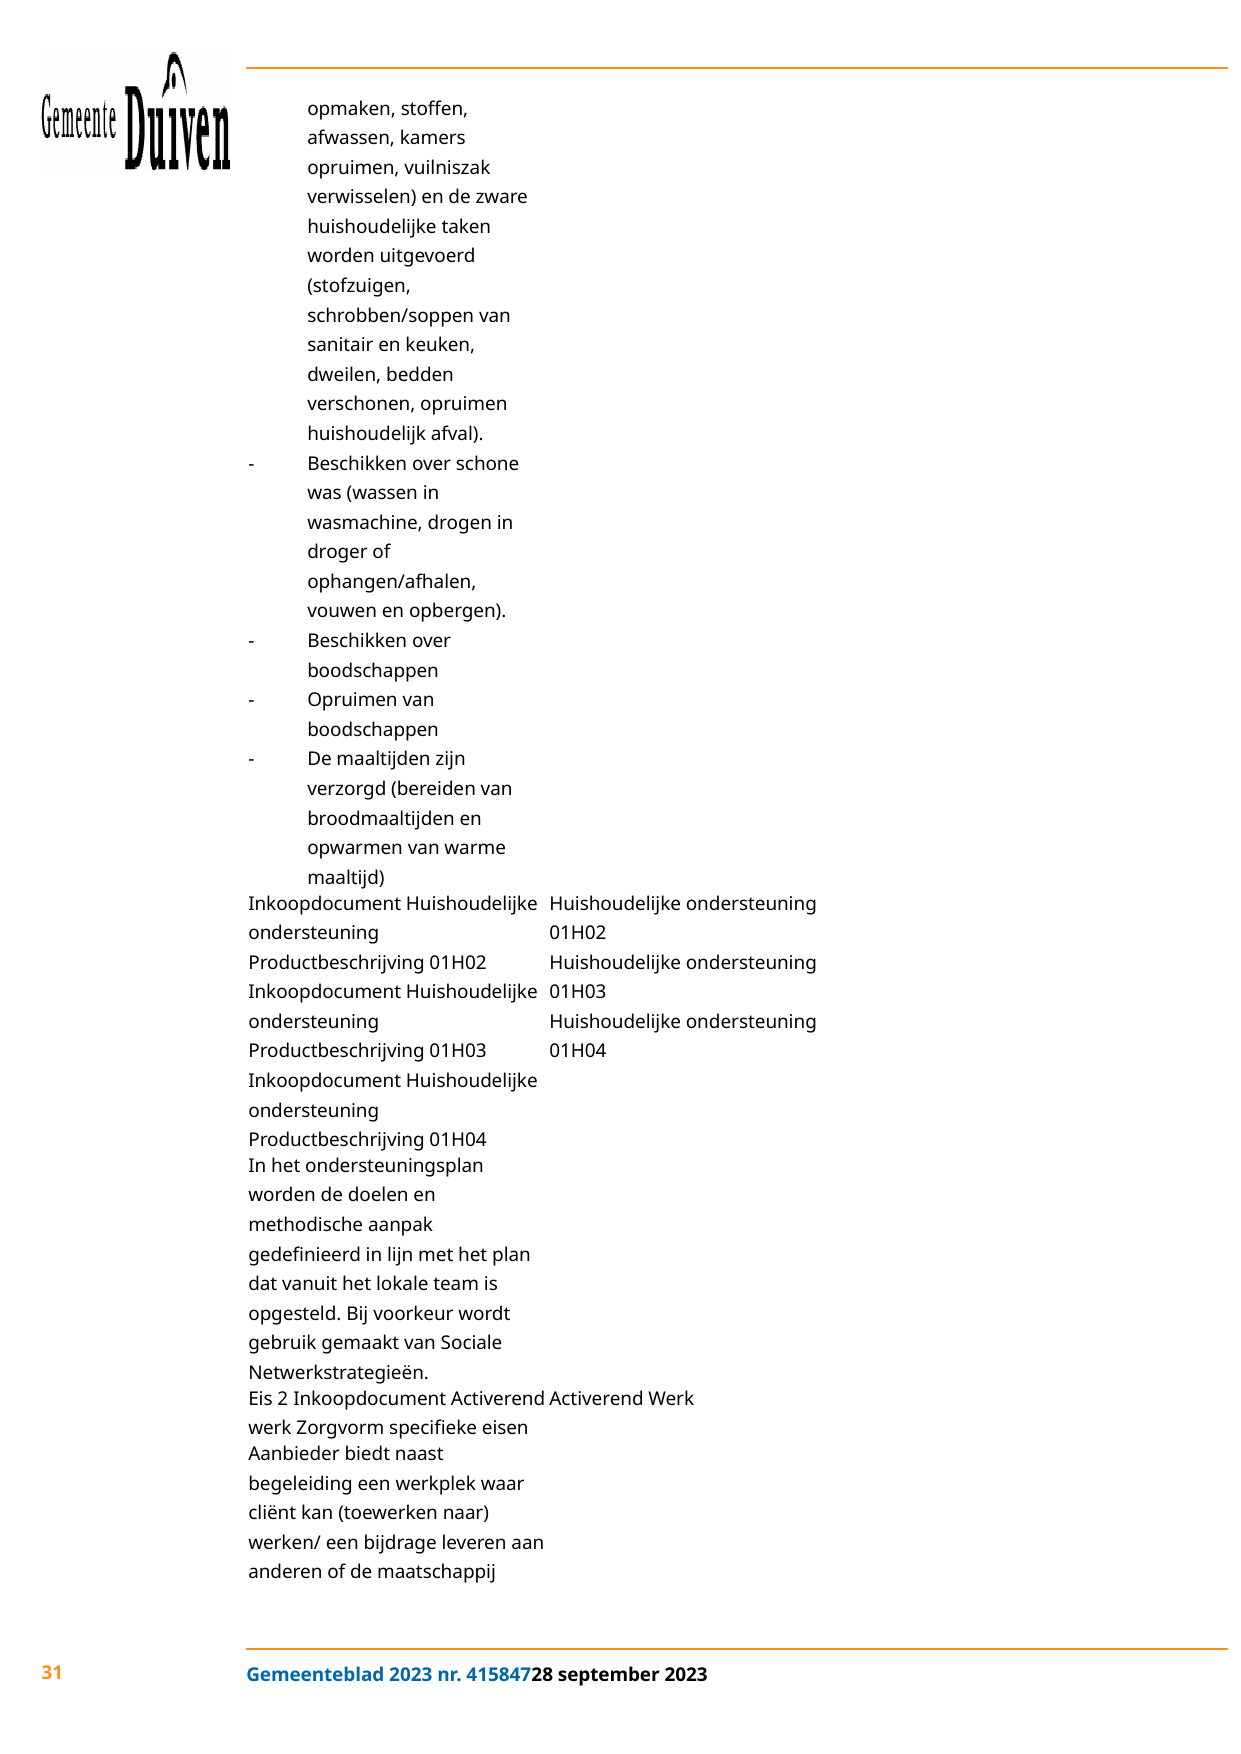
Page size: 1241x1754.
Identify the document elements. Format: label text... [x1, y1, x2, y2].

picture [41, 47, 231, 172]
table_cell [850, 1152, 1152, 1385]
table_cell Eis 2 Inkoopdocument Activerend werk Zorgvorm specifieke eisen [248, 1385, 549, 1440]
table_cell Inkoopdocument Huishoudelijke ondersteuning Productbeschrijving 01H02 Inkoopdocument Huishoudelijke ondersteuning Productbeschrijving 01H03 Inkoopdocument Huishoudelijke ondersteuning Productbeschrijving 01H04 [248, 890, 549, 1152]
table_cell [549, 1152, 850, 1385]
table_cell [549, 1440, 850, 1584]
table_cell Huishoudelijke ondersteuning 01H02 Huishoudelijke ondersteuning 01H03 Huishoudelijke ondersteuning 01H04 [549, 890, 850, 1152]
table_cell In het ondersteuningsplan worden de doelen en methodische aanpak gedefinieerd in lijn met het plan dat vanuit het lokale team is opgesteld. Bij voorkeur wordt gebruik gemaakt van Sociale Netwerkstrategieën. [248, 1152, 549, 1385]
table_cell Aanbieder biedt naast begeleiding een werkplek waar cliënt kan (toewerken naar) werken/ een bijdrage leveren aan anderen of de maatschappij [248, 1440, 549, 1584]
table_cell [850, 1440, 1152, 1584]
table_cell opmaken, stoffen, afwassen, kamers opruimen, vuilniszak verwisselen) en de zware huishoudelijke taken worden uitgevoerd (stofzuigen, schrobben/soppen van sanitair en keuken, dweilen, bedden verschonen, opruimen huishoudelijk afval). Beschikken over schone was (wassen in wasmachine, drogen in droger of ophangen/afhalen, vouwen en opbergen). Beschikken over boodschappen Opruimen van boodschappen De maaltijden zijn verzorgd (bereiden van broodmaaltijden en opwarmen van warme maaltijd) [248, 95, 549, 890]
table_cell [549, 95, 850, 890]
table_cell Activerend Werk [549, 1385, 850, 1440]
table_cell [850, 1385, 1152, 1440]
table_cell [850, 95, 1152, 890]
table_cell [850, 890, 1152, 1152]
